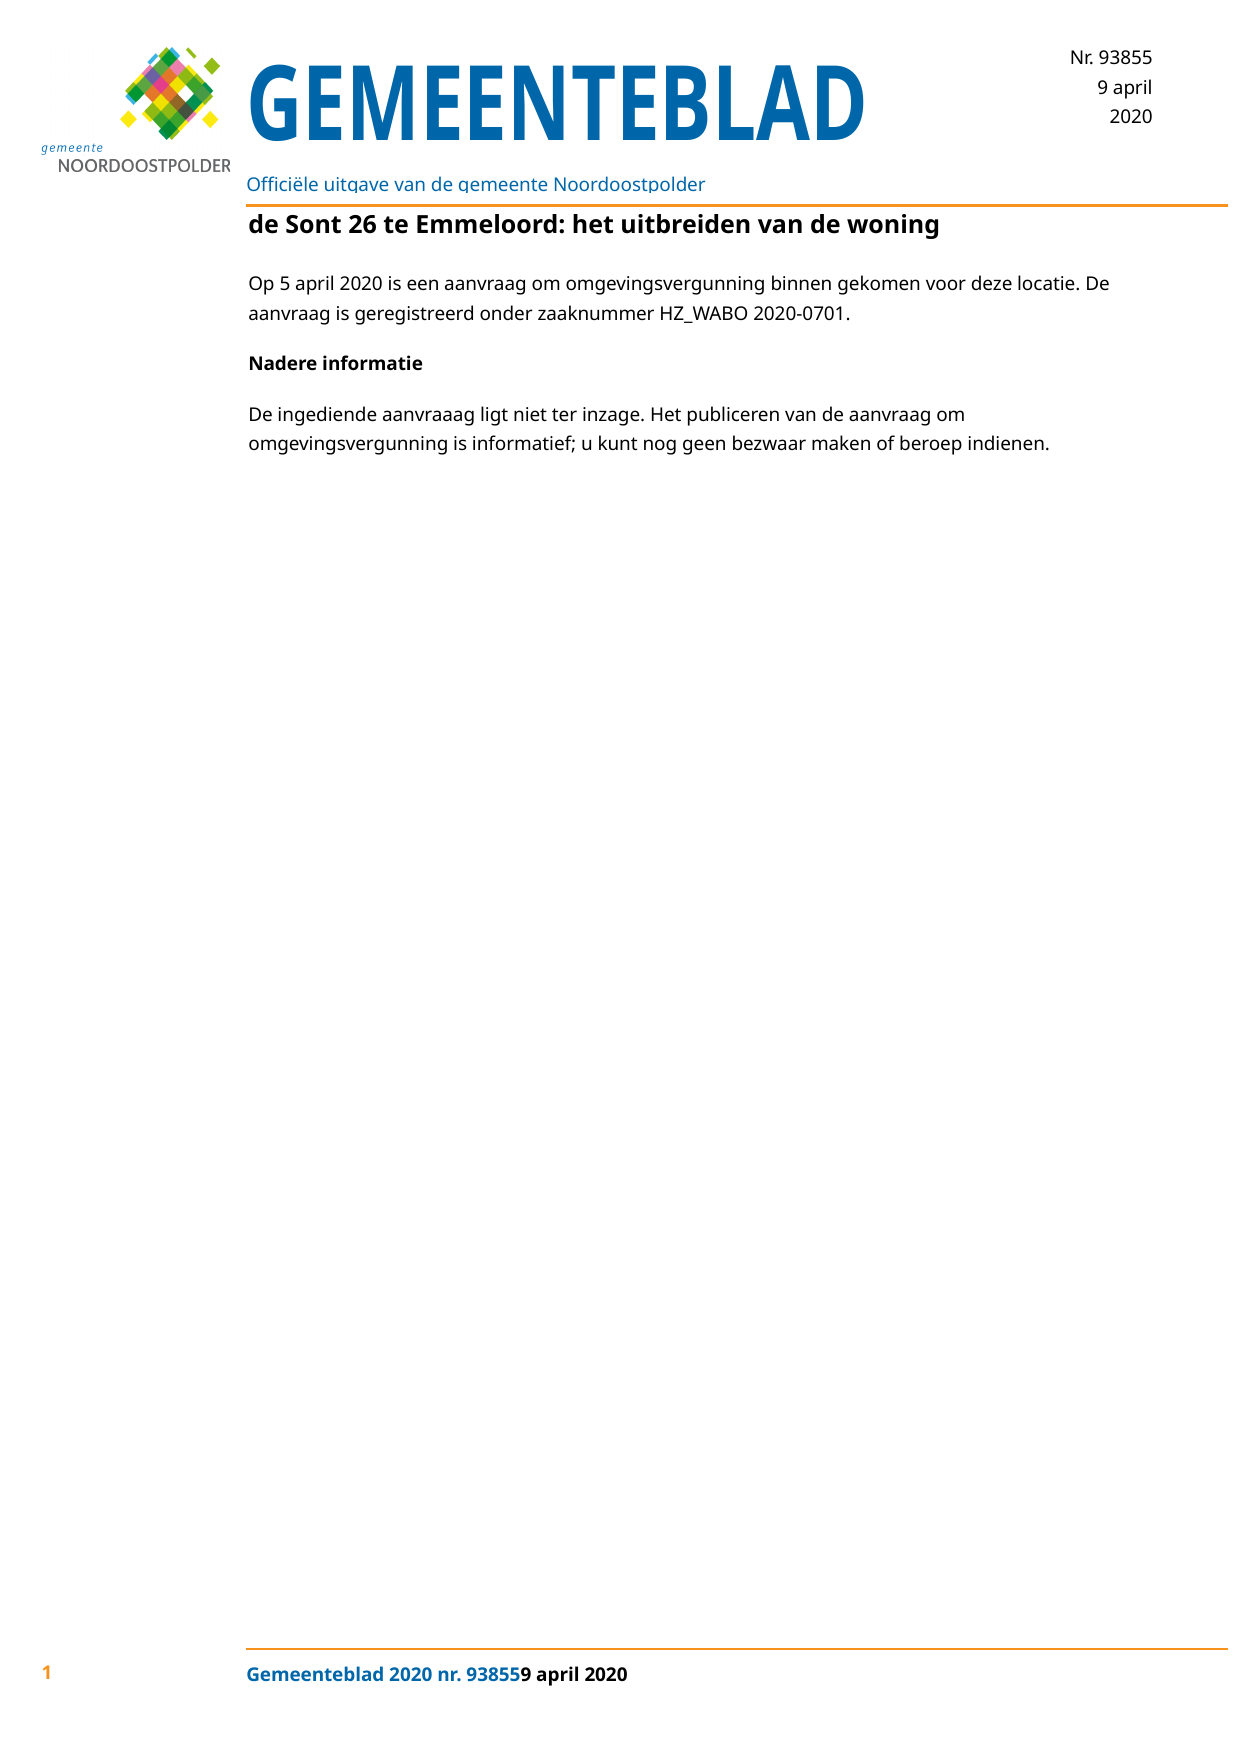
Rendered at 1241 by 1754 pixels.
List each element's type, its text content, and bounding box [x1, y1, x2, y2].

text de Sont 26 te Emmeloord: het uitbreiden van de woning [248, 207, 1152, 241]
text Nadere informatie [248, 350, 1152, 376]
text Op 5 april 2020 is een aanvraag om omgevingsvergunning binnen gekomen voor deze locatie. De aanvraag is geregistreerd onder zaaknummer HZ_WABO 2020-0701. [248, 270, 1152, 326]
picture [41, 47, 231, 172]
text De ingediende aanvraaag ligt niet ter inzage. Het publiceren van de aanvraag om omgevingsvergunning is informatief; u kunt nog geen bezwaar maken of beroep indienen. [248, 401, 1152, 456]
